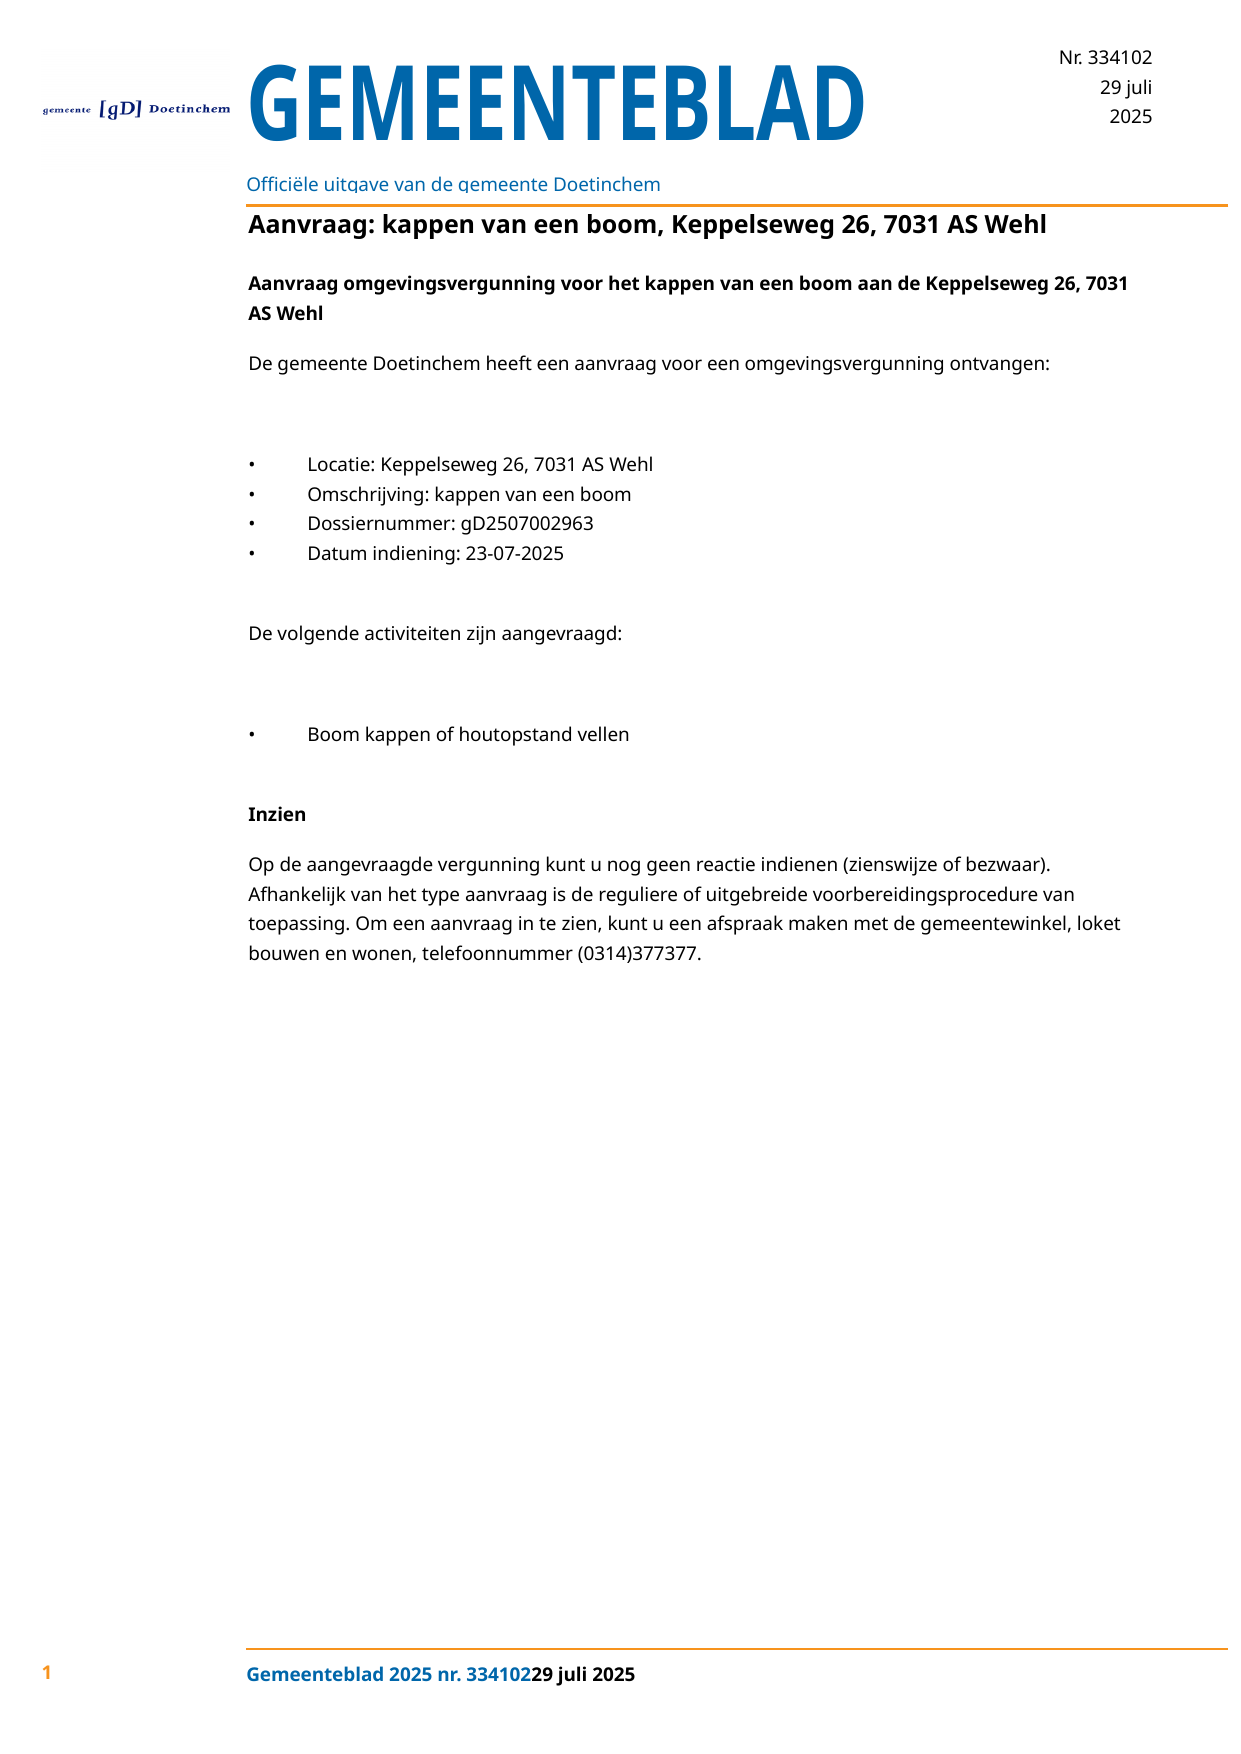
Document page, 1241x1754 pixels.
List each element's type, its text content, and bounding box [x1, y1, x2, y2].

list Boom kappen of houtopstand vellen [248, 721, 1152, 746]
text Aanvraag omgevingsvergunning voor het kappen van een boom aan de Keppelseweg 26, 7031 AS Wehl [248, 270, 1152, 326]
list Datum indiening: 23-07-2025 [248, 540, 1152, 566]
picture [41, 47, 231, 172]
text De volgende activiteiten zijn aangevraagd: [248, 620, 1152, 646]
text Aanvraag: kappen van een boom, Keppelseweg 26, 7031 AS Wehl [248, 207, 1152, 241]
text De gemeente Doetinchem heeft een aanvraag voor een omgevingsvergunning ontvangen: [248, 350, 1152, 376]
list Locatie: Keppelseweg 26, 7031 AS Wehl [248, 451, 1152, 477]
list Omschrijving: kappen van een boom [248, 481, 1152, 506]
list Dossiernummer: gD2507002963 [248, 510, 1152, 536]
text Inzien [248, 801, 1152, 826]
text Op de aangevraagde vergunning kunt u nog geen reactie indienen (zienswijze of bezwaar). Afhankelijk van het type aanvraag is de reguliere of uitgebreide voorbereidingsprocedure van toepassing. Om een aanvraag in te zien, kunt u een afspraak maken met de gemeentewinkel, loket bouwen en wonen, telefoonnummer (0314)377377. [248, 851, 1152, 966]
